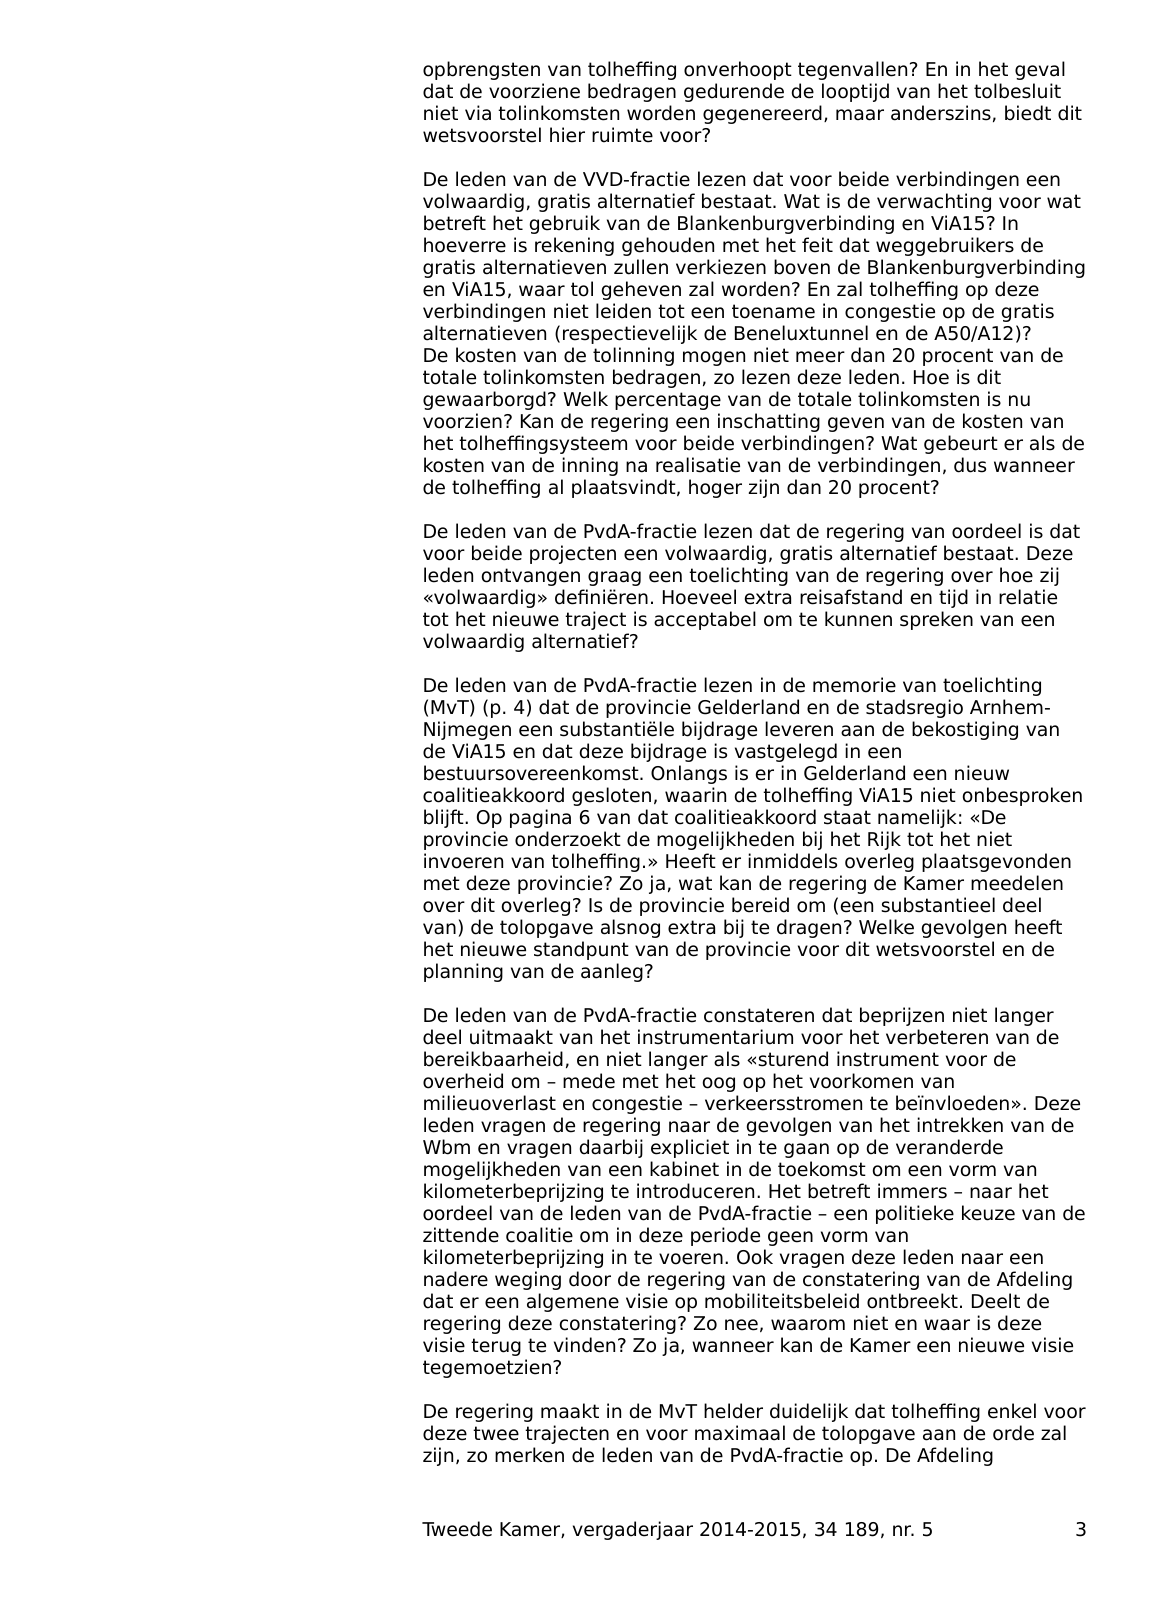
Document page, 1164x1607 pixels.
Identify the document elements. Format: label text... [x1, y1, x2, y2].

text De regering maakt in de MvT helder duidelijk dat tolheffing enkel voor deze twee trajecten en voor maximaal de tolopgave aan de orde zal zijn, zo merken de leden van de PvdA-fractie op. De Afdeling [422, 1401, 1087, 1467]
text De leden van de PvdA-fractie lezen dat de regering van oordeel is dat voor beide projecten een volwaardig, gratis alternatief bestaat. Deze leden ontvangen graag een toelichting van de regering over hoe zij «volwaardig» definiëren. Hoeveel extra reisafstand en tijd in relatie tot het nieuwe traject is acceptabel om te kunnen spreken van een volwaardig alternatief? [422, 521, 1087, 653]
text opbrengsten van tolheffing onverhoopt tegenvallen? En in het geval dat de voorziene bedragen gedurende de looptijd van het tolbesluit niet via tolinkomsten worden gegenereerd, maar anderszins, biedt dit wetsvoorstel hier ruimte voor? [422, 59, 1087, 147]
text De leden van de VVD-fractie lezen dat voor beide verbindingen een volwaardig, gratis alternatief bestaat. Wat is de verwachting voor wat betreft het gebruik van de Blankenburgverbinding en ViA15? In hoeverre is rekening gehouden met het feit dat weggebruikers de gratis alternatieven zullen verkiezen boven de Blankenburgverbinding en ViA15, waar tol geheven zal worden? En zal tolheffing op deze verbindingen niet leiden tot een toename in congestie op de gratis alternatieven (respectievelijk de Beneluxtunnel en de A50/A12)? [422, 169, 1087, 345]
text De kosten van de tolinning mogen niet meer dan 20 procent van de totale tolinkomsten bedragen, zo lezen deze leden. Hoe is dit gewaarborgd? Welk percentage van de totale tolinkomsten is nu voorzien? Kan de regering een inschatting geven van de kosten van het tolheffingsysteem voor beide verbindingen? Wat gebeurt er als de kosten van de inning na realisatie van de verbindingen, dus wanneer de tolheffing al plaatsvindt, hoger zijn dan 20 procent? [422, 345, 1087, 499]
text De leden van de PvdA-fractie constateren dat beprijzen niet langer deel uitmaakt van het instrumentarium voor het verbeteren van de bereikbaarheid, en niet langer als «sturend instrument voor de overheid om – mede met het oog op het voorkomen van milieuoverlast en congestie – verkeersstromen te beïnvloeden». Deze leden vragen de regering naar de gevolgen van het intrekken van de Wbm en vragen daarbij expliciet in te gaan op de veranderde mogelijkheden van een kabinet in de toekomst om een vorm van kilometerbeprijzing te introduceren. Het betreft immers – naar het oordeel van de leden van de PvdA-fractie – een politieke keuze van de zittende coalitie om in deze periode geen vorm van kilometerbeprijzing in te voeren. Ook vragen deze leden naar een nadere weging door de regering van de constatering van de Afdeling dat er een algemene visie op mobiliteitsbeleid ontbreekt. Deelt de regering deze constatering? Zo nee, waarom niet en waar is deze visie terug te vinden? Zo ja, wanneer kan de Kamer een nieuwe visie tegemoetzien? [422, 1005, 1087, 1379]
text De leden van de PvdA-fractie lezen in de memorie van toelichting (MvT) (p. 4) dat de provincie Gelderland en de stadsregio Arnhem-Nijmegen een substantiële bijdrage leveren aan de bekostiging van de ViA15 en dat deze bijdrage is vastgelegd in een bestuursovereenkomst. Onlangs is er in Gelderland een nieuw coalitieakkoord gesloten, waarin de tolheffing ViA15 niet onbesproken blijft. Op pagina 6 van dat coalitieakkoord staat namelijk: «De provincie onderzoekt de mogelijkheden bij het Rijk tot het niet invoeren van tolheffing.» Heeft er inmiddels overleg plaatsgevonden met deze provincie? Zo ja, wat kan de regering de Kamer meedelen over dit overleg? Is de provincie bereid om (een substantieel deel van) de tolopgave alsnog extra bij te dragen? Welke gevolgen heeft het nieuwe standpunt van de provincie voor dit wetsvoorstel en de planning van de aanleg? [422, 675, 1087, 983]
